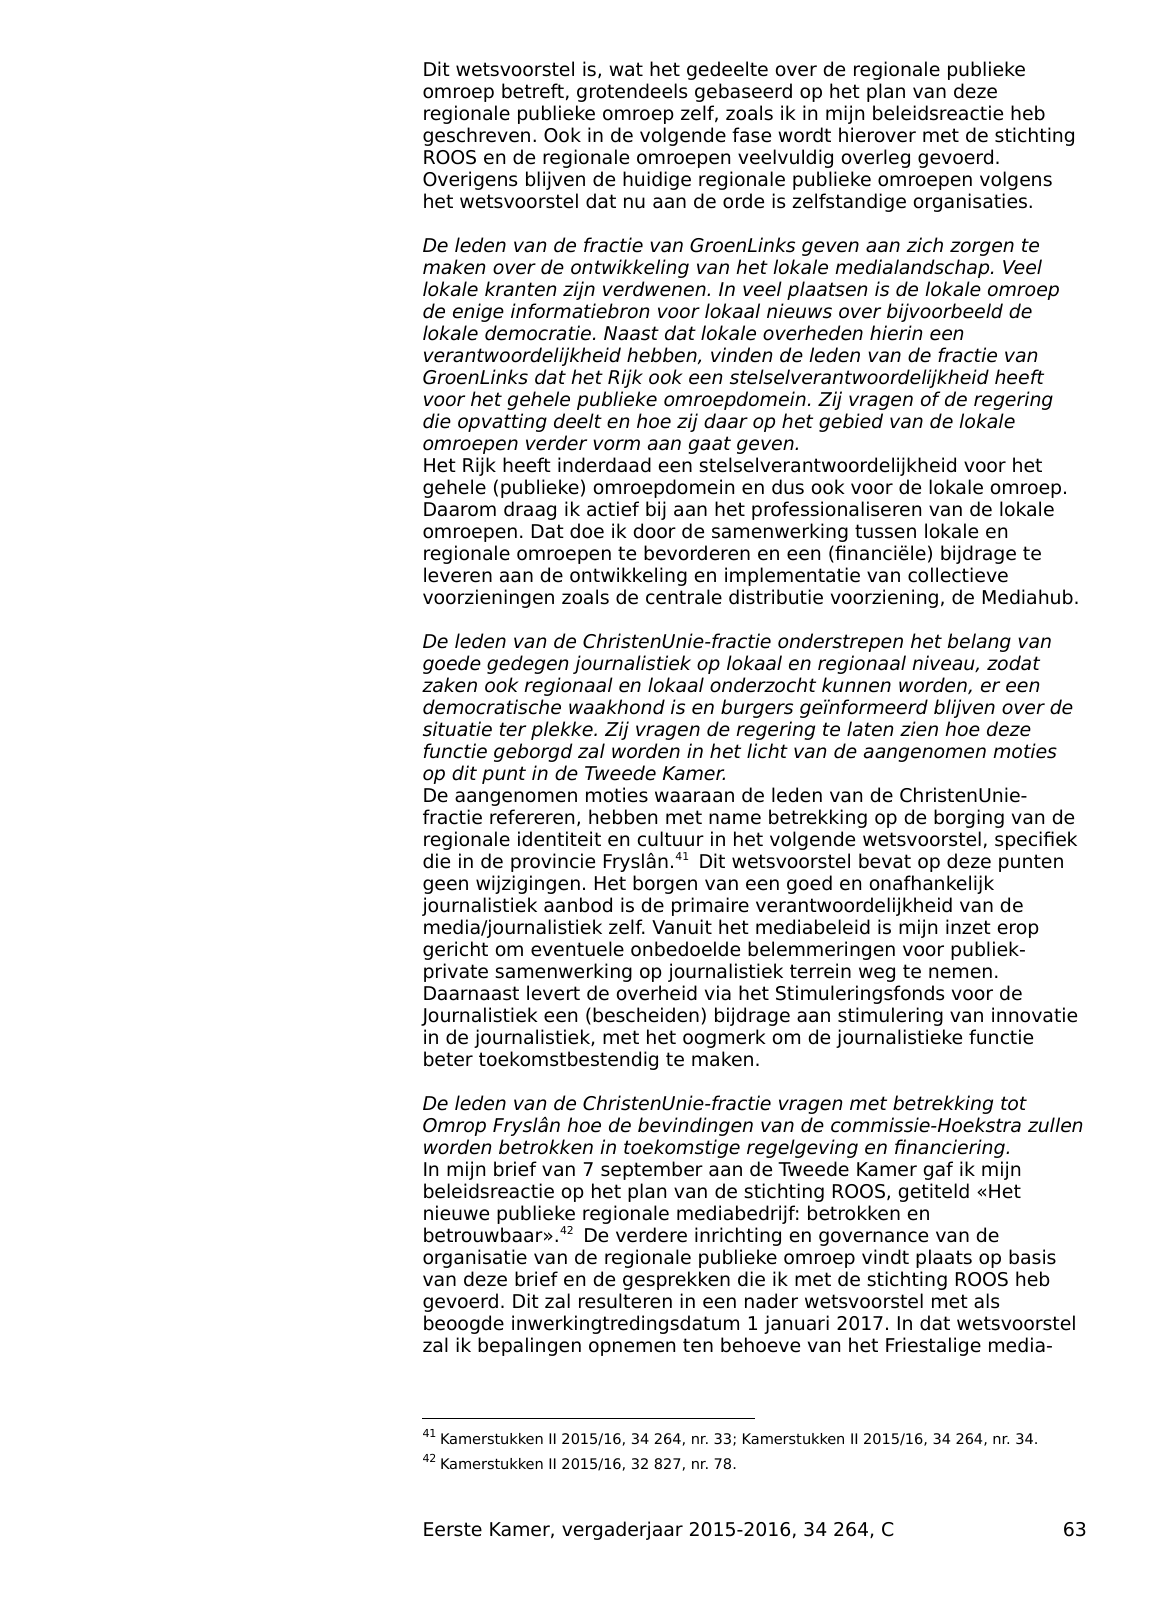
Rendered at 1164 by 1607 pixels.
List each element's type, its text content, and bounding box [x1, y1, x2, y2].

text Kamerstukken II 2015/16, 34 264, nr. 33; Kamerstukken II 2015/16, 34 264, nr. 34. [422, 1427, 1087, 1449]
text Dit wetsvoorstel is, wat het gedeelte over de regionale publieke omroep betreft, grotendeels gebaseerd op het plan van deze regionale publieke omroep zelf, zoals ik in mijn beleidsreactie heb geschreven. Ook in de volgende fase wordt hierover met de stichting ROOS en de regionale omroepen veelvuldig overleg gevoerd. Overigens blijven de huidige regionale publieke omroepen volgens het wetsvoorstel dat nu aan de orde is zelfstandige organisaties. [422, 59, 1087, 213]
text Kamerstukken II 2015/16, 32 827, nr. 78. [422, 1452, 1087, 1474]
text De aangenomen moties waaraan de leden van de ChristenUnie-fractie refereren, hebben met name betrekking op de borging van de regionale identiteit en cultuur in het volgende wetsvoorstel, specifiek die in de provincie Fryslân. Dit wetsvoorstel bevat op deze punten geen wijzigingen. Het borgen van een goed en onafhankelijk journalistiek aanbod is de primaire verantwoordelijkheid van de media/journalistiek zelf. Vanuit het mediabeleid is mijn inzet erop gericht om eventuele onbedoelde belemmeringen voor publiek-private samenwerking op journalistiek terrein weg te nemen. Daarnaast levert de overheid via het Stimuleringsfonds voor de Journalistiek een (bescheiden) bijdrage aan stimulering van innovatie in de journalistiek, met het oogmerk om de journalistieke functie beter toekomstbestendig te maken. [422, 785, 1087, 1071]
text De leden van de ChristenUnie-fractie onderstrepen het belang van goede gedegen journalistiek op lokaal en regionaal niveau, zodat zaken ook regionaal en lokaal onderzocht kunnen worden, er een democratische waakhond is en burgers geïnformeerd blijven over de situatie ter plekke. Zij vragen de regering te laten zien hoe deze functie geborgd zal worden in het licht van de aangenomen moties op dit punt in de Tweede Kamer. [422, 631, 1087, 785]
text Het Rijk heeft inderdaad een stelselverantwoordelijkheid voor het gehele (publieke) omroepdomein en dus ook voor de lokale omroep. Daarom draag ik actief bij aan het professionaliseren van de lokale omroepen. Dat doe ik door de samenwerking tussen lokale en regionale omroepen te bevorderen en een (financiële) bijdrage te leveren aan de ontwikkeling en implementatie van collectieve voorzieningen zoals de centrale distributie voorziening, de Mediahub. [422, 455, 1087, 609]
text In mijn brief van 7 september aan de Tweede Kamer gaf ik mijn beleidsreactie op het plan van de stichting ROOS, getiteld «Het nieuwe publieke regionale mediabedrijf: betrokken en betrouwbaar». De verdere inrichting en governance van de organisatie van de regionale publieke omroep vindt plaats op basis van deze brief en de gesprekken die ik met de stichting ROOS heb gevoerd. Dit zal resulteren in een nader wetsvoorstel met als beoogde inwerkingtredingsdatum 1 januari 2017. In dat wetsvoorstel zal ik bepalingen opnemen ten behoeve van het Friestalige media- [422, 1159, 1087, 1356]
text De leden van de fractie van GroenLinks geven aan zich zorgen te maken over de ontwikkeling van het lokale medialandschap. Veel lokale kranten zijn verdwenen. In veel plaatsen is de lokale omroep de enige informatiebron voor lokaal nieuws over bijvoorbeeld de lokale democratie. Naast dat lokale overheden hierin een verantwoordelijkheid hebben, vinden de leden van de fractie van GroenLinks dat het Rijk ook een stelselverantwoordelijkheid heeft voor het gehele publieke omroepdomein. Zij vragen of de regering die opvatting deelt en hoe zij daar op het gebied van de lokale omroepen verder vorm aan gaat geven. [422, 235, 1087, 455]
text De leden van de ChristenUnie-fractie vragen met betrekking tot Omrop Fryslân hoe de bevindingen van de commissie-Hoekstra zullen worden betrokken in toekomstige regelgeving en financiering. [422, 1093, 1087, 1159]
